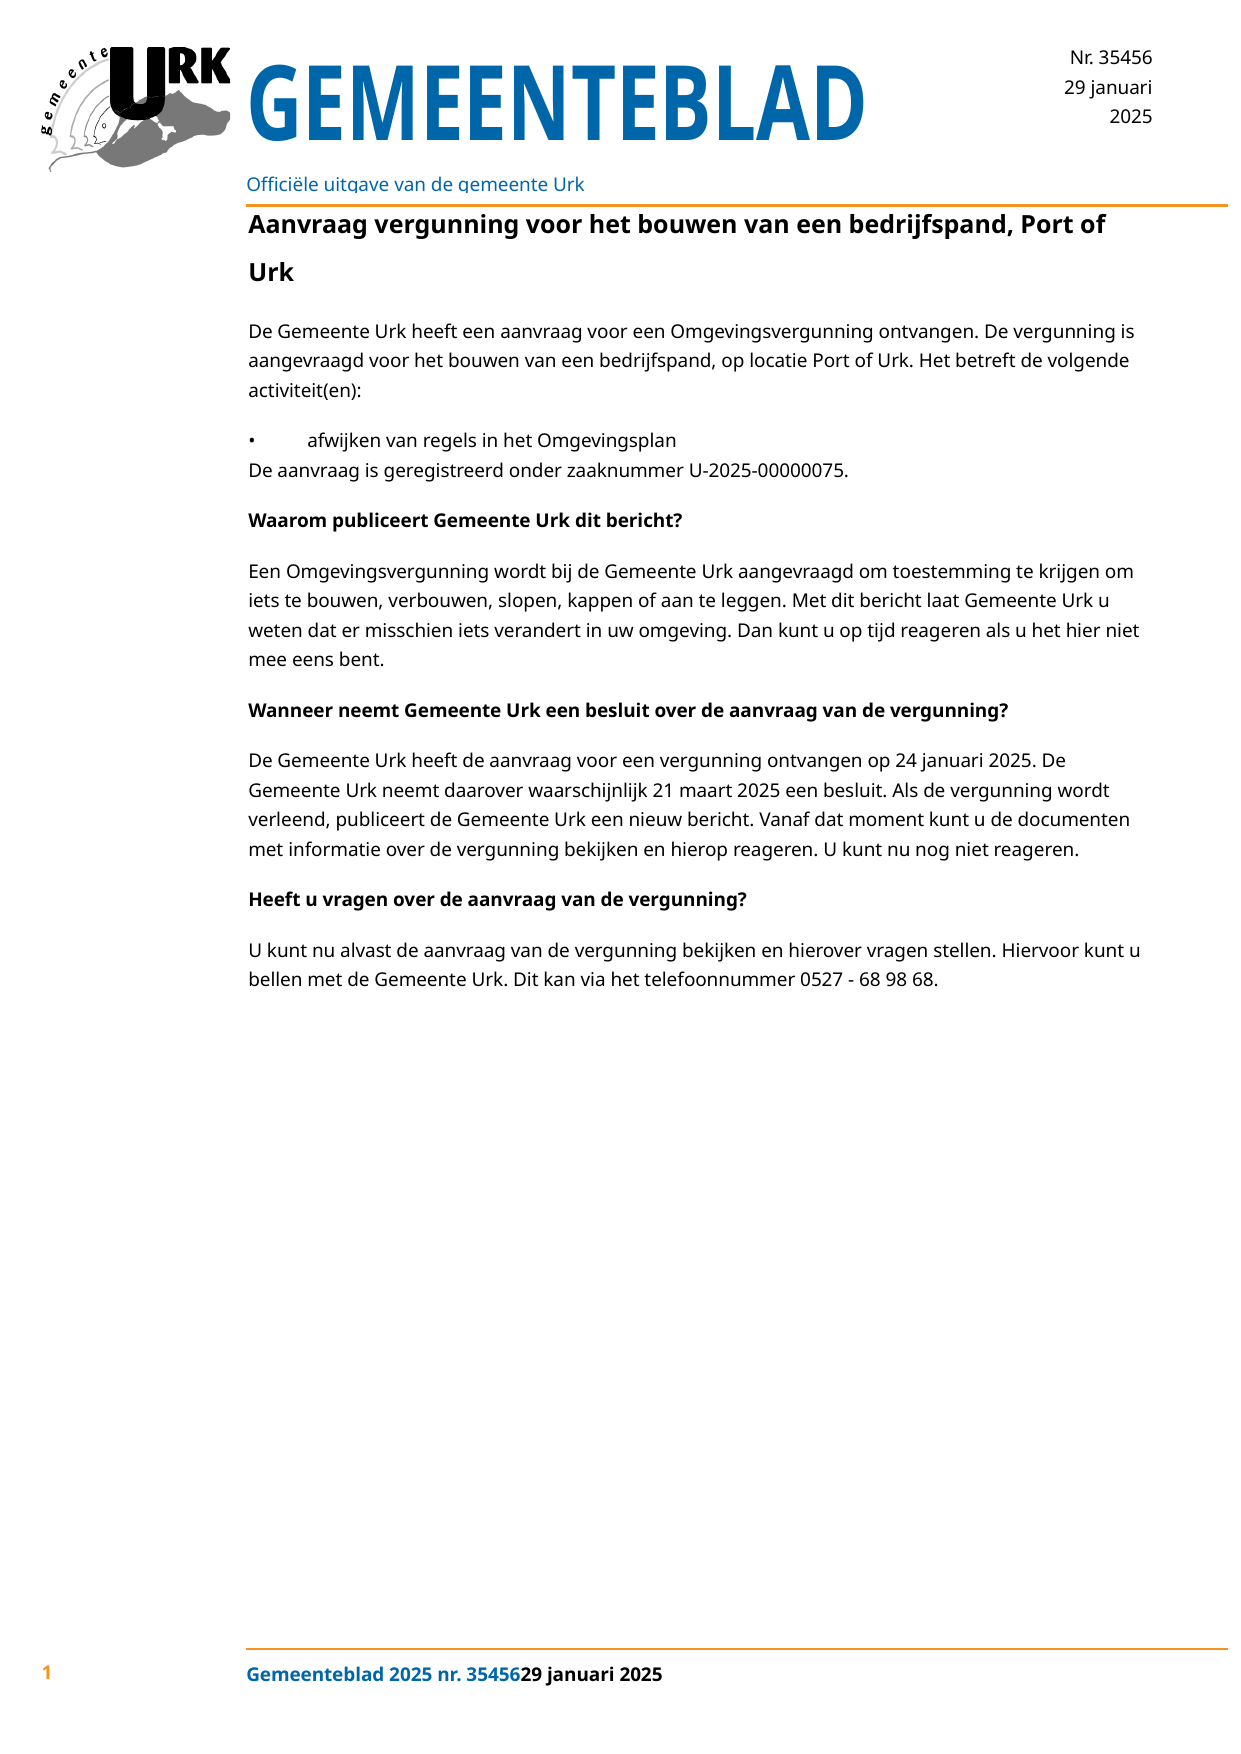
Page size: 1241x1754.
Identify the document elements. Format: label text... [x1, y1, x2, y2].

text De Gemeente Urk heeft een aanvraag voor een Omgevingsvergunning ontvangen. De vergunning is aangevraagd voor het bouwen van een bedrijfspand, op locatie Port of Urk. Het betreft de volgende activiteit(en): [248, 318, 1152, 403]
text Heeft u vragen over de aanvraag van de vergunning? [248, 887, 1152, 912]
text U kunt nu alvast de aanvraag van de vergunning bekijken en hierover vragen stellen. Hiervoor kunt u bellen met de Gemeente Urk. Dit kan via het telefoonnummer 0527 - 68 98 68. [248, 937, 1152, 992]
text De aanvraag is geregistreerd onder zaaknummer U-2025-00000075. [248, 457, 1152, 483]
text Wanneer neemt Gemeente Urk een besluit over de aanvraag van de vergunning? [248, 697, 1152, 723]
text Waarom publiceert Gemeente Urk dit bericht? [248, 507, 1152, 533]
list afwijken van regels in het Omgevingsplan [248, 427, 1152, 453]
text Aanvraag vergunning voor het bouwen van een bedrijfspand, Port of Urk [248, 207, 1152, 288]
text De Gemeente Urk heeft de aanvraag voor een vergunning ontvangen op 24 januari 2025. De Gemeente Urk neemt daarover waarschijnlijk 21 maart 2025 een besluit. Als de vergunning wordt verleend, publiceert de Gemeente Urk een nieuw bericht. Vanaf dat moment kunt u de documenten met informatie over de vergunning bekijken en hierop reageren. U kunt nu nog niet reageren. [248, 747, 1152, 862]
picture [41, 47, 231, 172]
text Een Omgevingsvergunning wordt bij de Gemeente Urk aangevraagd om toestemming te krijgen om iets te bouwen, verbouwen, slopen, kappen of aan te leggen. Met dit bericht laat Gemeente Urk u weten dat er misschien iets verandert in uw omgeving. Dan kunt u op tijd reageren als u het hier niet mee eens bent. [248, 558, 1152, 672]
